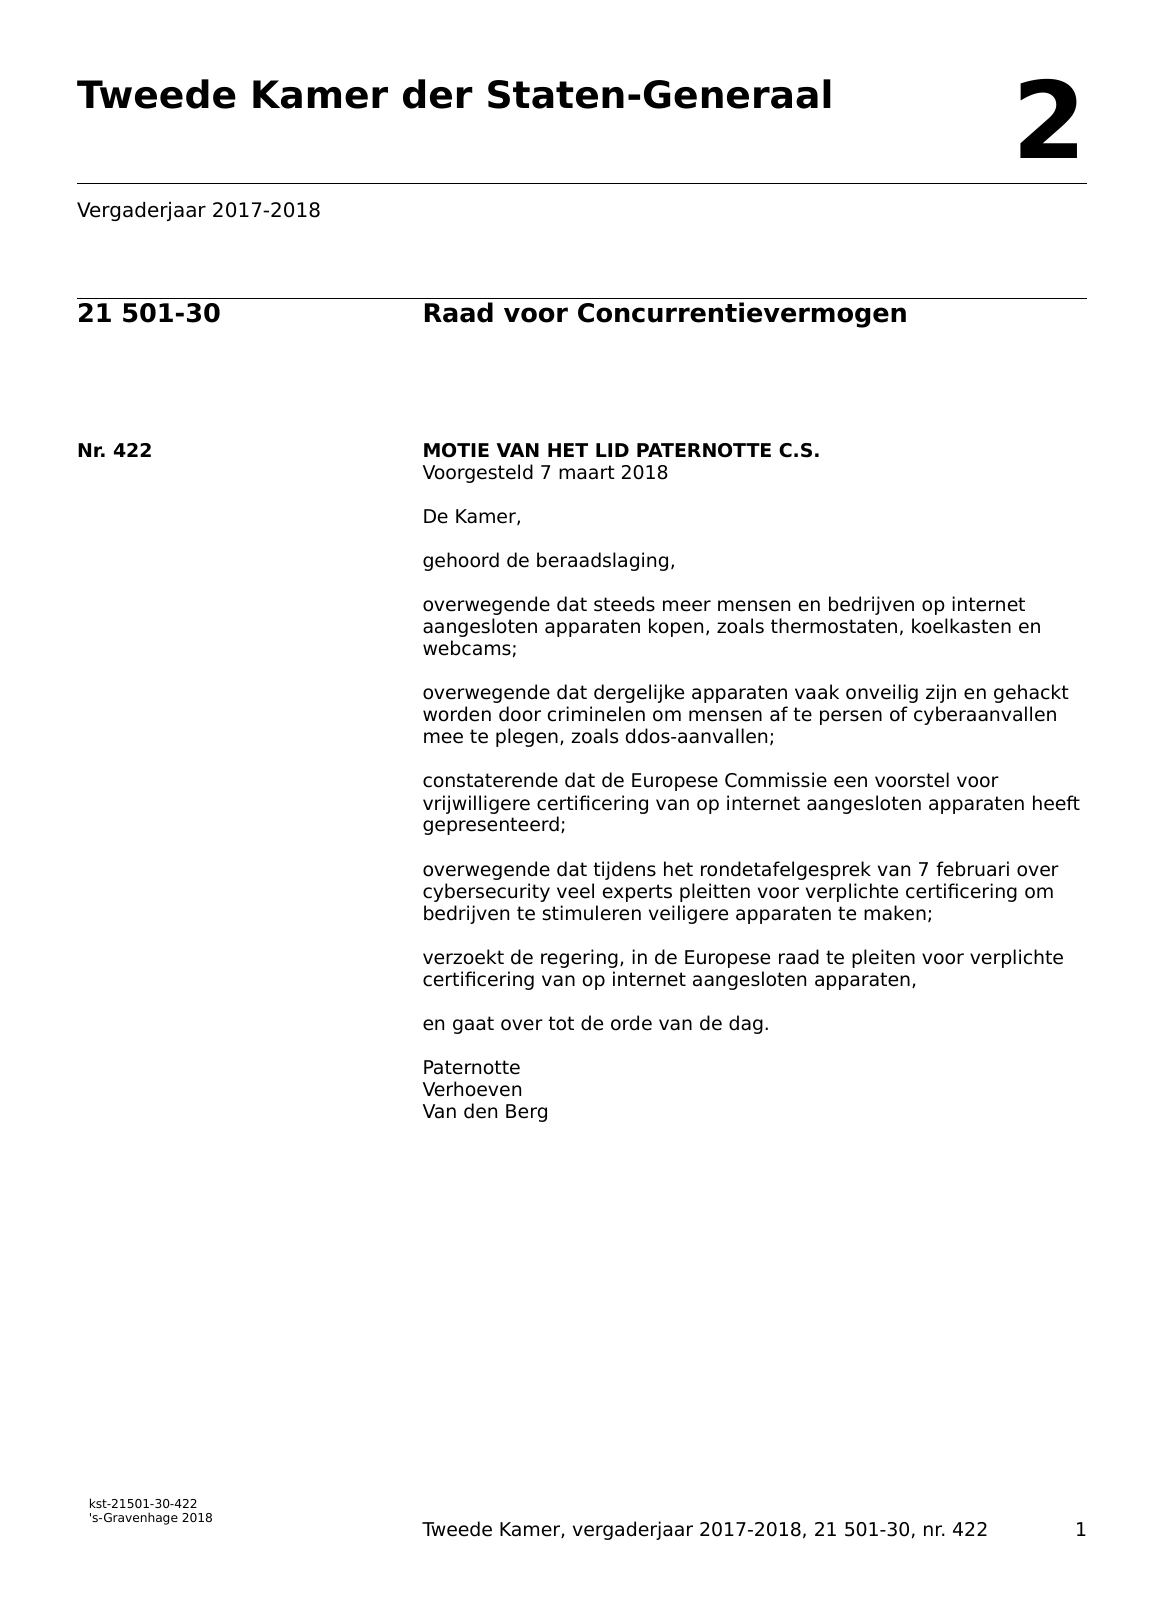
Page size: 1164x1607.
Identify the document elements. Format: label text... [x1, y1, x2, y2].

text en gaat over tot de orde van de dag. [422, 1013, 1087, 1035]
table_header Tweede Kamer der Staten-Generaal [77, 59, 886, 183]
text constaterende dat de Europese Commissie een voorstel voor vrijwilligere certificering van op internet aangesloten apparaten heeft gepresenteerd; [422, 770, 1087, 836]
subtitle Nr. 422 MOTIE VAN HET LID PATERNOTTE C.S. [77, 440, 1087, 462]
text overwegende dat tijdens het rondetafelgesprek van 7 februari over cybersecurity veel experts pleitten voor verplichte certificering om bedrijven te stimuleren veiligere apparaten te maken; [422, 858, 1087, 924]
text Van den Berg [422, 1101, 1087, 1123]
text overwegende dat steeds meer mensen en bedrijven op internet aangesloten apparaten kopen, zoals thermostaten, koelkasten en webcams; [422, 594, 1087, 660]
subtitle 21 501-30 Raad voor Concurrentievermogen [77, 299, 1087, 329]
text gehoord de beraadslaging, [422, 550, 1087, 572]
table_header 2 [886, 59, 1087, 183]
text Paternotte [422, 1057, 1087, 1079]
text Voorgesteld 7 maart 2018 [422, 462, 1087, 484]
text kst-21501-30-422 [88, 1497, 323, 1511]
text Verhoeven [422, 1079, 1087, 1101]
table_cell Vergaderjaar 2017-2018 [77, 184, 1087, 298]
text De Kamer, [422, 506, 1087, 528]
text overwegende dat dergelijke apparaten vaak onveilig zijn en gehackt worden door criminelen om mensen af te persen of cyberaanvallen mee te plegen, zoals ddos-aanvallen; [422, 682, 1087, 748]
text 's-Gravenhage 2018 [88, 1511, 323, 1525]
text verzoekt de regering, in de Europese raad te pleiten voor verplichte certificering van op internet aangesloten apparaten, [422, 947, 1087, 991]
